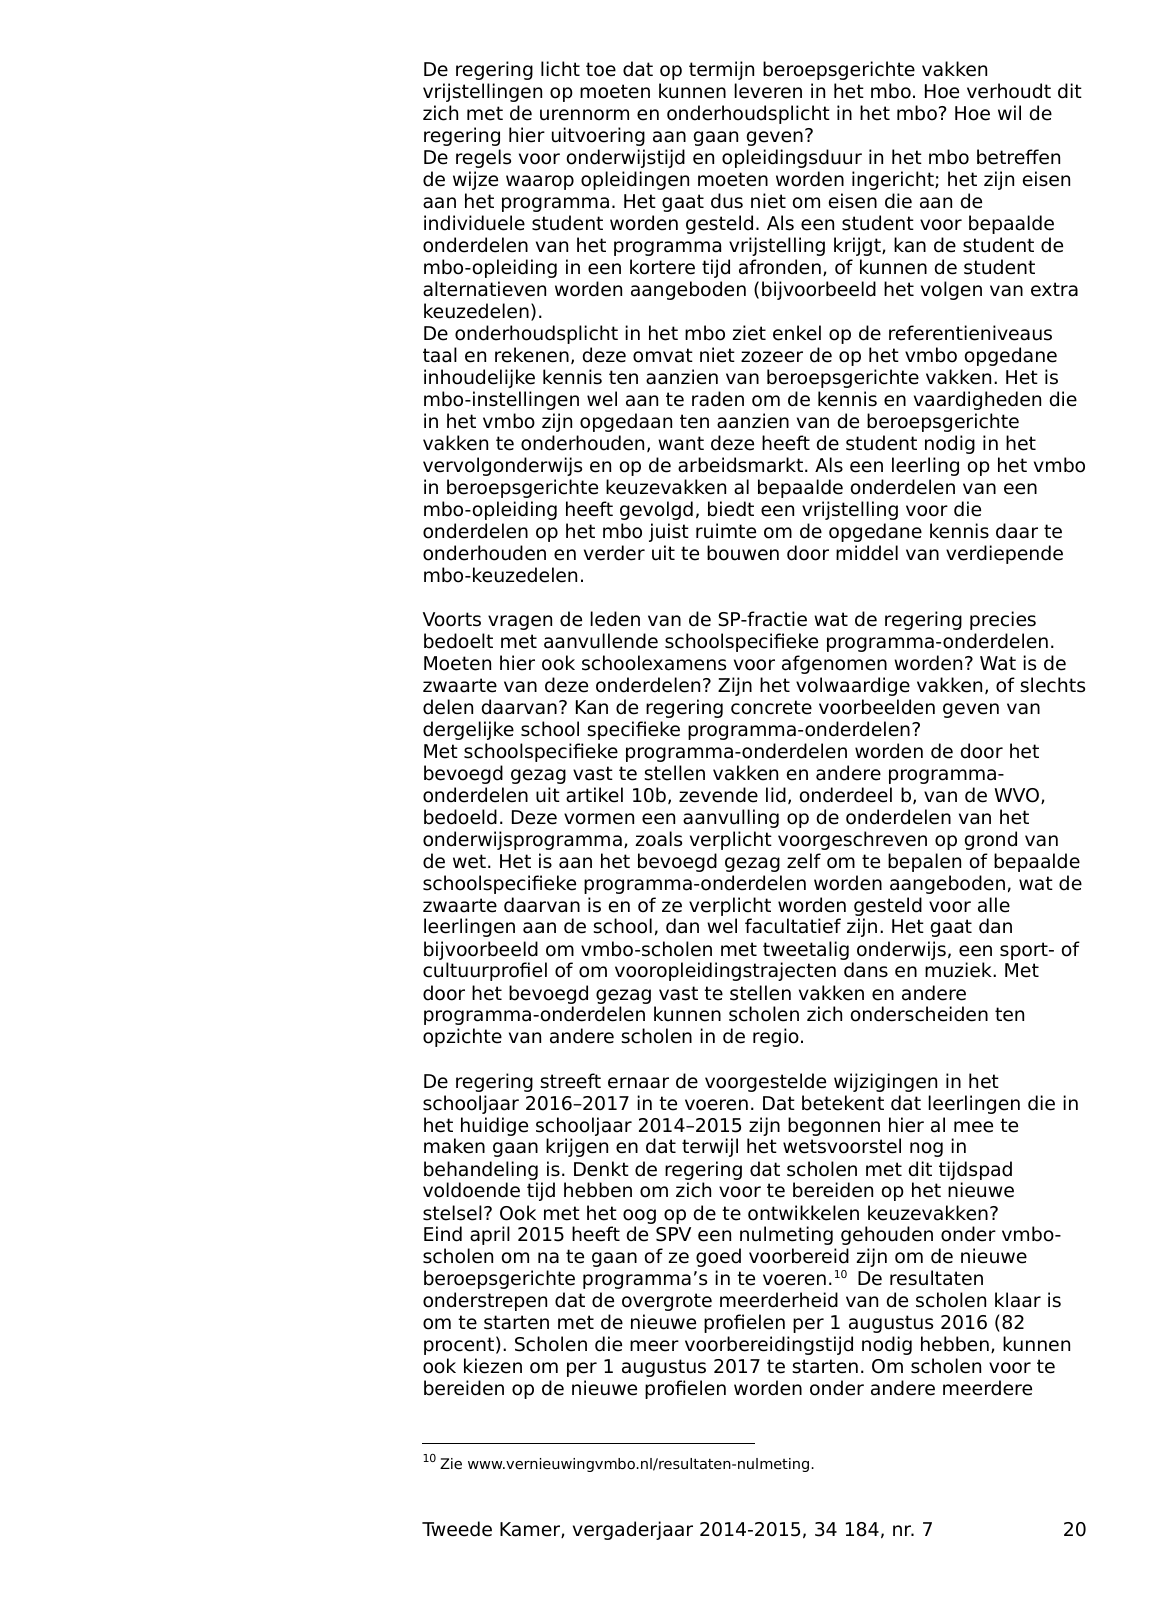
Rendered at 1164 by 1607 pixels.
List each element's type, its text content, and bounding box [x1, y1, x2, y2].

text Eind april 2015 heeft de SPV een nulmeting gehouden onder vmbo-scholen om na te gaan of ze goed voorbereid zijn om de nieuwe beroepsgerichte programma’s in te voeren. De resultaten onderstrepen dat de overgrote meerderheid van de scholen klaar is om te starten met de nieuwe profielen per 1 augustus 2016 (82 procent). Scholen die meer voorbereidingstijd nodig hebben, kunnen ook kiezen om per 1 augustus 2017 te starten. Om scholen voor te bereiden op de nieuwe profielen worden onder andere meerdere [422, 1224, 1087, 1400]
text De regering licht toe dat op termijn beroepsgerichte vakken vrijstellingen op moeten kunnen leveren in het mbo. Hoe verhoudt dit zich met de urennorm en onderhoudsplicht in het mbo? Hoe wil de regering hier uitvoering aan gaan geven? [422, 59, 1087, 147]
text De regels voor onderwijstijd en opleidingsduur in het mbo betreffen de wijze waarop opleidingen moeten worden ingericht; het zijn eisen aan het programma. Het gaat dus niet om eisen die aan de individuele student worden gesteld. Als een student voor bepaalde onderdelen van het programma vrijstelling krijgt, kan de student de mbo-opleiding in een kortere tijd afronden, of kunnen de student alternatieven worden aangeboden (bijvoorbeeld het volgen van extra keuzedelen). [422, 147, 1087, 323]
text Voorts vragen de leden van de SP-fractie wat de regering precies bedoelt met aanvullende schoolspecifieke programma-onderdelen. Moeten hier ook schoolexamens voor afgenomen worden? Wat is de zwaarte van deze onderdelen? Zijn het volwaardige vakken, of slechts delen daarvan? Kan de regering concrete voorbeelden geven van dergelijke school specifieke programma-onderdelen? [422, 609, 1087, 741]
text De onderhoudsplicht in het mbo ziet enkel op de referentieniveaus taal en rekenen, deze omvat niet zozeer de op het vmbo opgedane inhoudelijke kennis ten aanzien van beroepsgerichte vakken. Het is mbo-instellingen wel aan te raden om de kennis en vaardigheden die in het vmbo zijn opgedaan ten aanzien van de beroepsgerichte vakken te onderhouden, want deze heeft de student nodig in het vervolgonderwijs en op de arbeidsmarkt. Als een leerling op het vmbo in beroepsgerichte keuzevakken al bepaalde onderdelen van een mbo-opleiding heeft gevolgd, biedt een vrijstelling voor die onderdelen op het mbo juist ruimte om de opgedane kennis daar te onderhouden en verder uit te bouwen door middel van verdiepende mbo-keuzedelen. [422, 323, 1087, 587]
text Met schoolspecifieke programma-onderdelen worden de door het bevoegd gezag vast te stellen vakken en andere programma-onderdelen uit artikel 10b, zevende lid, onderdeel b, van de WVO, bedoeld. Deze vormen een aanvulling op de onderdelen van het onderwijsprogramma, zoals verplicht voorgeschreven op grond van de wet. Het is aan het bevoegd gezag zelf om te bepalen of bepaalde schoolspecifieke programma-onderdelen worden aangeboden, wat de zwaarte daarvan is en of ze verplicht worden gesteld voor alle leerlingen aan de school, dan wel facultatief zijn. Het gaat dan bijvoorbeeld om vmbo-scholen met tweetalig onderwijs, een sport- of cultuurprofiel of om vooropleidingstrajecten dans en muziek. Met door het bevoegd gezag vast te stellen vakken en andere programma-onderdelen kunnen scholen zich onderscheiden ten opzichte van andere scholen in de regio. [422, 741, 1087, 1048]
text De regering streeft ernaar de voorgestelde wijzigingen in het schooljaar 2016–2017 in te voeren. Dat betekent dat leerlingen die in het huidige schooljaar 2014–2015 zijn begonnen hier al mee te maken gaan krijgen en dat terwijl het wetsvoorstel nog in behandeling is. Denkt de regering dat scholen met dit tijdspad voldoende tijd hebben om zich voor te bereiden op het nieuwe stelsel? Ook met het oog op de te ontwikkelen keuzevakken? [422, 1071, 1087, 1224]
text Zie www.vernieuwingvmbo.nl/resultaten-nulmeting. [422, 1452, 1087, 1474]
